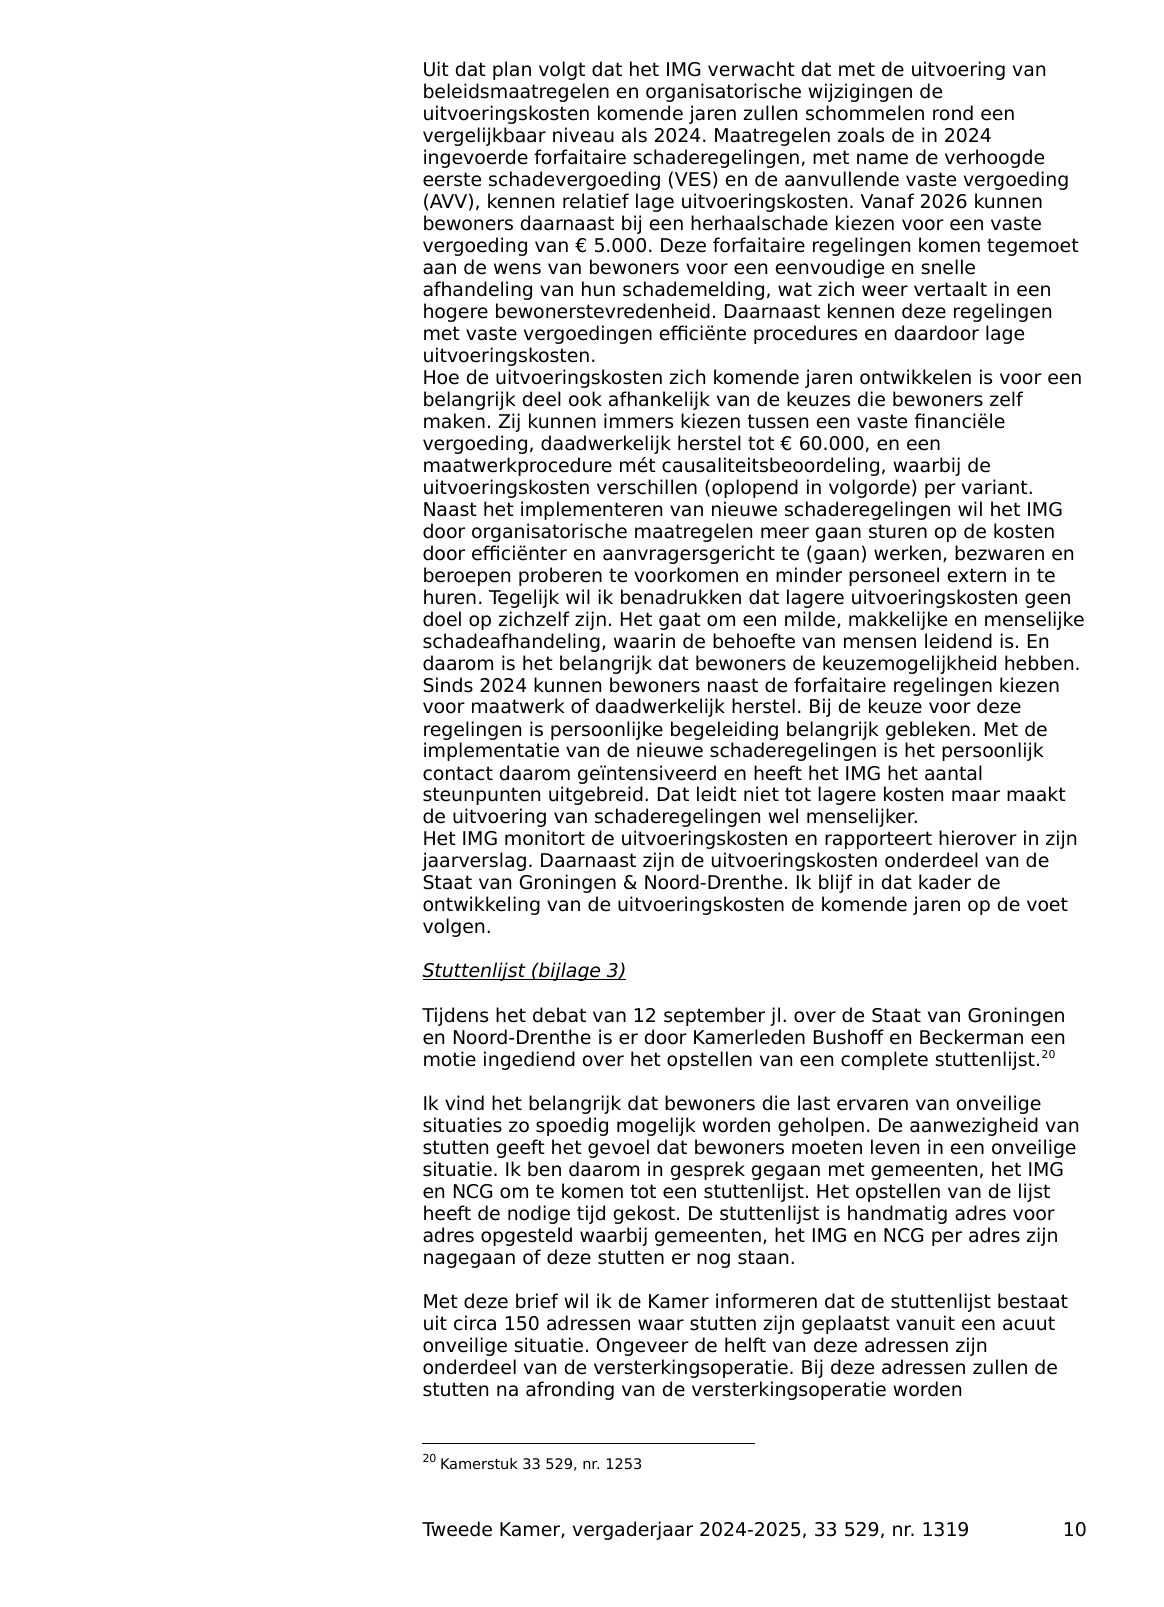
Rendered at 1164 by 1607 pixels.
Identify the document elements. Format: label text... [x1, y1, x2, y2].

text Het IMG monitort de uitvoeringskosten en rapporteert hierover in zijn jaarverslag. Daarnaast zijn de uitvoeringskosten onderdeel van de Staat van Groningen & Noord-Drenthe. Ik blijf in dat kader de ontwikkeling van de uitvoeringskosten de komende jaren op de voet volgen. [422, 828, 1087, 938]
text Tijdens het debat van 12 september jl. over de Staat van Groningen en Noord-Drenthe is er door Kamerleden Bushoff en Beckerman een motie ingediend over het opstellen van een complete stuttenlijst. [422, 1004, 1087, 1071]
text Met deze brief wil ik de Kamer informeren dat de stuttenlijst bestaat uit circa 150 adressen waar stutten zijn geplaatst vanuit een acuut onveilige situatie. Ongeveer de helft van deze adressen zijn onderdeel van de versterkingsoperatie. Bij deze adressen zullen de stutten na afronding van de versterkingsoperatie worden [422, 1291, 1087, 1401]
text Kamerstuk 33 529, nr. 1253 [422, 1452, 1087, 1474]
text Ik vind het belangrijk dat bewoners die last ervaren van onveilige situaties zo spoedig mogelijk worden geholpen. De aanwezigheid van stutten geeft het gevoel dat bewoners moeten leven in een onveilige situatie. Ik ben daarom in gesprek gegaan met gemeenten, het IMG en NCG om te komen tot een stuttenlijst. Het opstellen van de lijst heeft de nodige tijd gekost. De stuttenlijst is handmatig adres voor adres opgesteld waarbij gemeenten, het IMG en NCG per adres zijn nagegaan of deze stutten er nog staan. [422, 1093, 1087, 1268]
subtitle Stuttenlijst (bijlage 3) [422, 960, 1087, 982]
text Naast het implementeren van nieuwe schaderegelingen wil het IMG door organisatorische maatregelen meer gaan sturen op de kosten door efficiënter en aanvragersgericht te (gaan) werken, bezwaren en beroepen proberen te voorkomen en minder personeel extern in te huren. Tegelijk wil ik benadrukken dat lagere uitvoeringskosten geen doel op zichzelf zijn. Het gaat om een milde, makkelijke en menselijke schadeafhandeling, waarin de behoefte van mensen leidend is. En daarom is het belangrijk dat bewoners de keuzemogelijkheid hebben. Sinds 2024 kunnen bewoners naast de forfaitaire regelingen kiezen voor maatwerk of daadwerkelijk herstel. Bij de keuze voor deze regelingen is persoonlijke begeleiding belangrijk gebleken. Met de implementatie van de nieuwe schaderegelingen is het persoonlijk contact daarom geïntensiveerd en heeft het IMG het aantal steunpunten uitgebreid. Dat leidt niet tot lagere kosten maar maakt de uitvoering van schaderegelingen wel menselijker. [422, 499, 1087, 828]
text Hoe de uitvoeringskosten zich komende jaren ontwikkelen is voor een belangrijk deel ook afhankelijk van de keuzes die bewoners zelf maken. Zij kunnen immers kiezen tussen een vaste financiële vergoeding, daadwerkelijk herstel tot € 60.000, en een maatwerkprocedure mét causaliteitsbeoordeling, waarbij de uitvoeringskosten verschillen (oplopend in volgorde) per variant. [422, 367, 1087, 499]
text Uit dat plan volgt dat het IMG verwacht dat met de uitvoering van beleidsmaatregelen en organisatorische wijzigingen de uitvoeringskosten komende jaren zullen schommelen rond een vergelijkbaar niveau als 2024. Maatregelen zoals de in 2024 ingevoerde forfaitaire schaderegelingen, met name de verhoogde eerste schadevergoeding (VES) en de aanvullende vaste vergoeding (AVV), kennen relatief lage uitvoeringskosten. Vanaf 2026 kunnen bewoners daarnaast bij een herhaalschade kiezen voor een vaste vergoeding van € 5.000. Deze forfaitaire regelingen komen tegemoet aan de wens van bewoners voor een eenvoudige en snelle afhandeling van hun schademelding, wat zich weer vertaalt in een hogere bewonerstevredenheid. Daarnaast kennen deze regelingen met vaste vergoedingen efficiënte procedures en daardoor lage uitvoeringskosten. [422, 59, 1087, 367]
